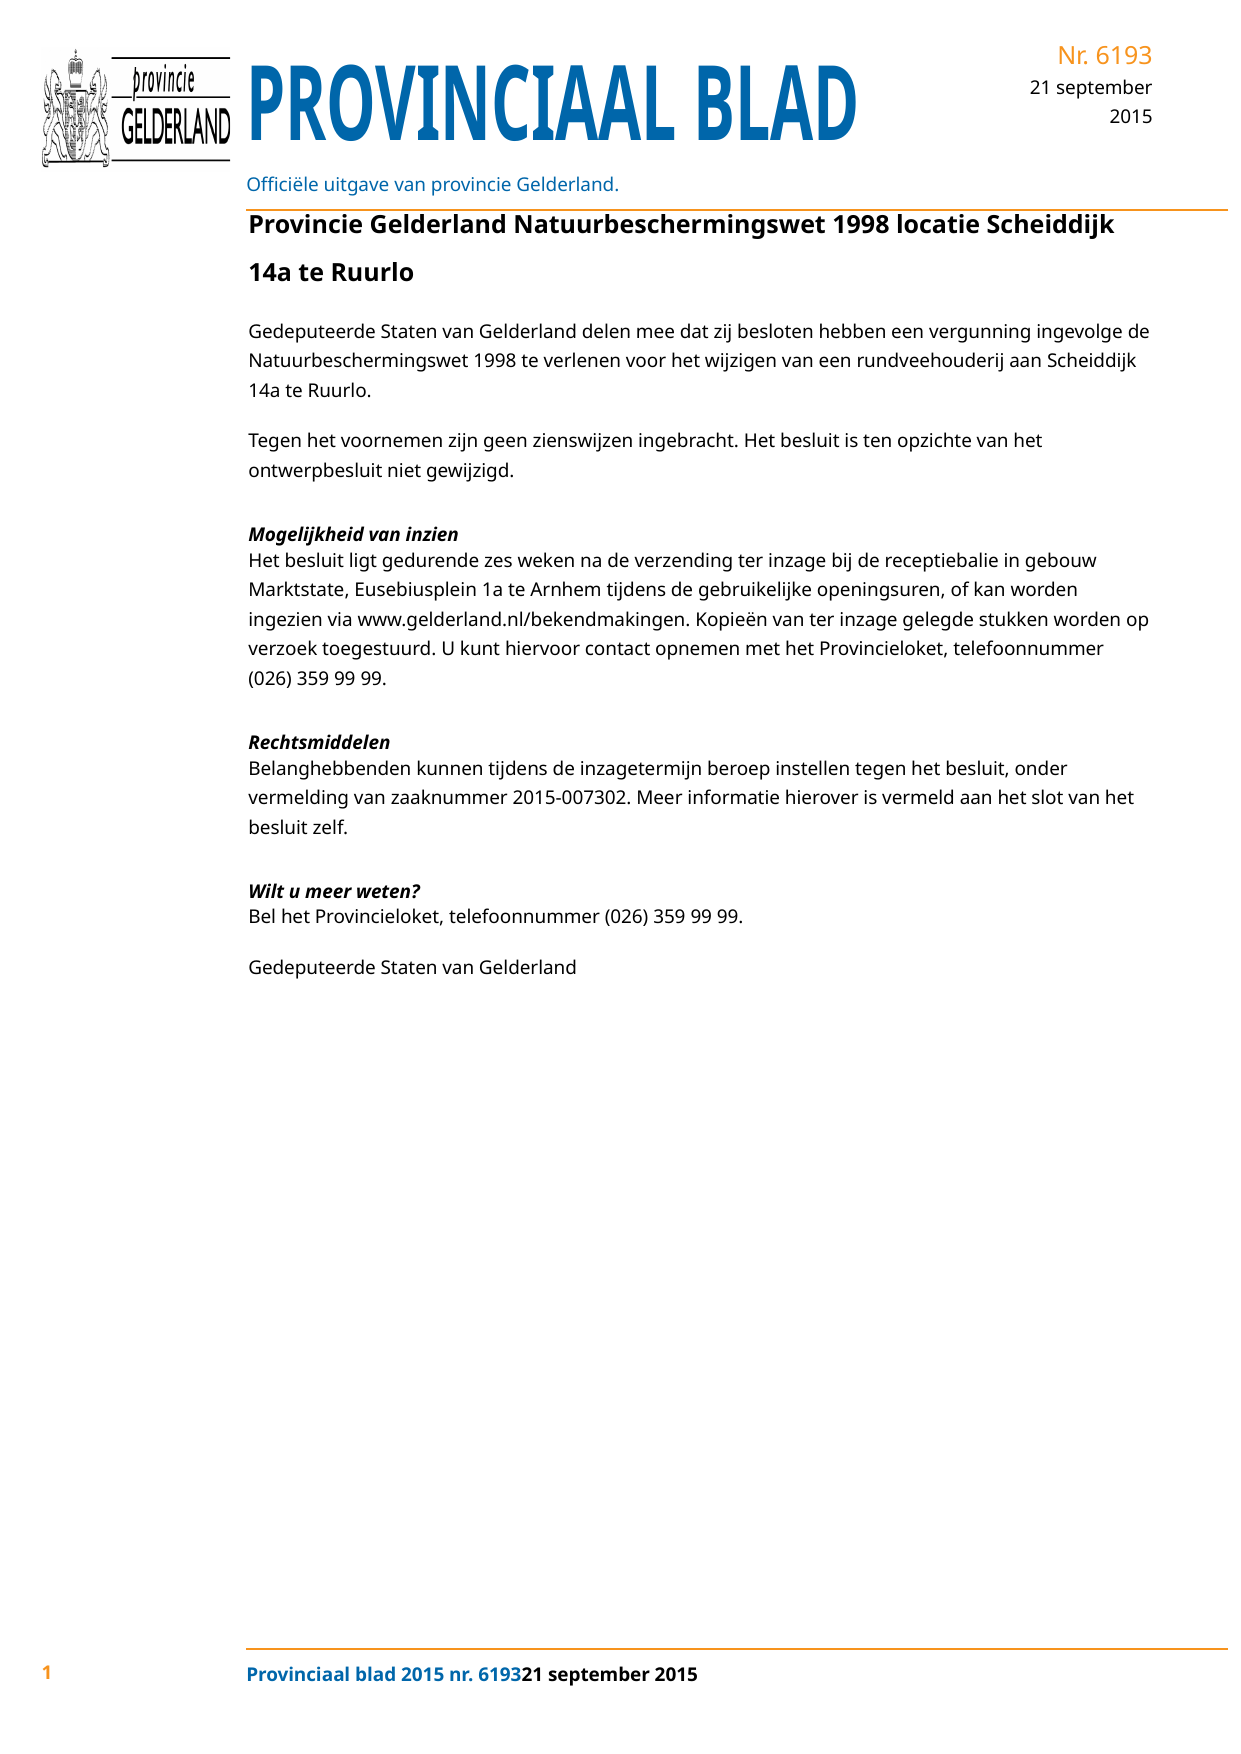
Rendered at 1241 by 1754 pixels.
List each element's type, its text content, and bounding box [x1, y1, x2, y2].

text Provincie Gelderland Natuurbeschermingswet 1998 locatie Scheiddijk 14a te Ruurlo [248, 211, 1152, 288]
text Bel het Provincieloket, telefoonnummer (026) 359 99 99. [248, 904, 1152, 929]
text Rechtsmiddelen [248, 729, 1152, 755]
text Tegen het voornemen zijn geen zienswijzen ingebracht. Het besluit is ten opzichte van het ontwerpbesluit niet gewijzigd. [248, 427, 1152, 483]
text Mogelijkheid van inzien [248, 521, 1152, 547]
text Belanghebbenden kunnen tijdens de inzagetermijn beroep instellen tegen het besluit, onder vermelding van zaaknummer 2015-007302. Meer informatie hierover is vermeld aan het slot van het besluit zelf. [248, 755, 1152, 840]
text Wilt u meer weten? [248, 878, 1152, 904]
picture [41, 47, 231, 172]
text Gedeputeerde Staten van Gelderland delen mee dat zij besloten hebben een vergunning ingevolge de Natuurbeschermingswet 1998 te verlenen voor het wijzigen van een rundveehouderij aan Scheiddijk 14a te Ruurlo. [248, 318, 1152, 403]
text Het besluit ligt gedurende zes weken na de verzending ter inzage bij de receptiebalie in gebouw Marktstate, Eusebiusplein 1a te Arnhem tijdens de gebruikelijke openingsuren, of kan worden ingezien via www.gelderland.nl/bekendmakingen. Kopieën van ter inzage gelegde stukken worden op verzoek toegestuurd. U kunt hiervoor contact opnemen met het Provincieloket, telefoonnummer (026) 359 99 99. [248, 547, 1152, 691]
text Gedeputeerde Staten van Gelderland [248, 954, 1152, 980]
